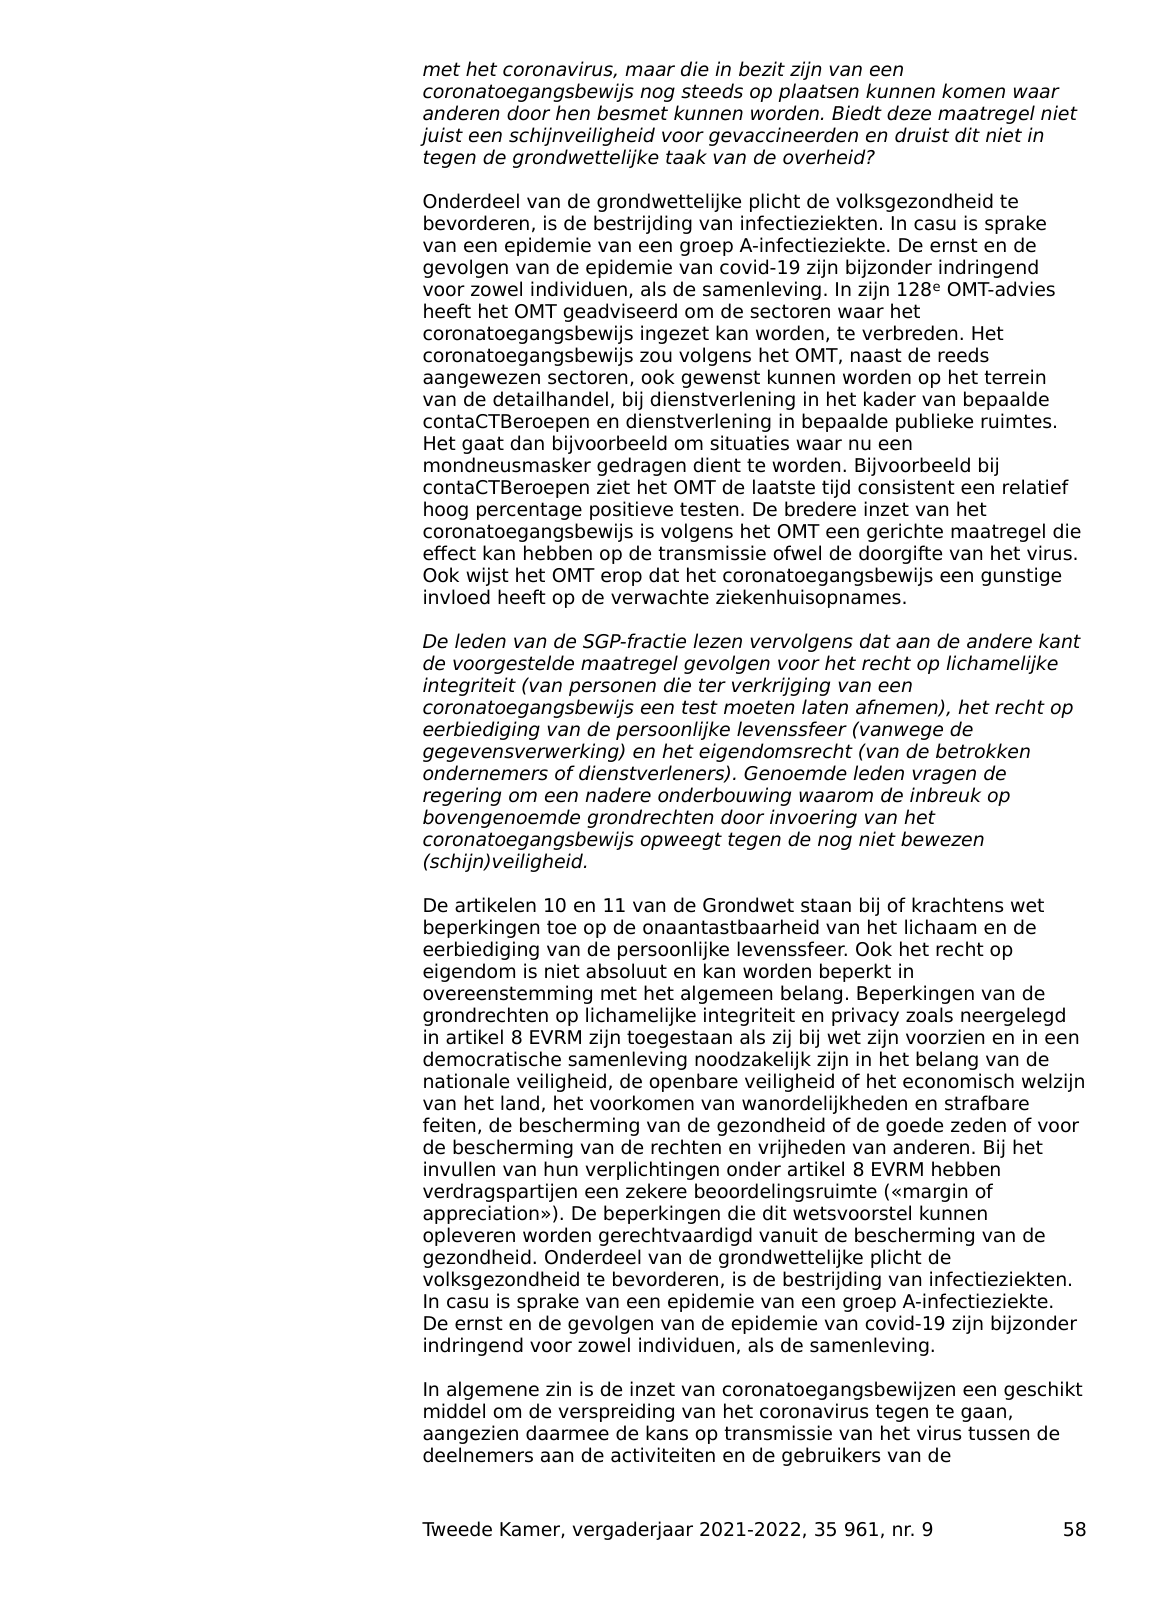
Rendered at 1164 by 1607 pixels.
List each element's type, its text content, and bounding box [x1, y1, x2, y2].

text De leden van de SGP-fractie lezen vervolgens dat aan de andere kant de voorgestelde maatregel gevolgen voor het recht op lichamelijke integriteit (van personen die ter verkrijging van een coronatoegangsbewijs een test moeten laten afnemen), het recht op eerbiediging van de persoonlijke levenssfeer (vanwege de gegevensverwerking) en het eigendomsrecht (van de betrokken ondernemers of dienstverleners). Genoemde leden vragen de regering om een nadere onderbouwing waarom de inbreuk op bovengenoemde grondrechten door invoering van het coronatoegangsbewijs opweegt tegen de nog niet bewezen (schijn)veiligheid. [422, 631, 1087, 873]
text In algemene zin is de inzet van coronatoegangsbewijzen een geschikt middel om de verspreiding van het coronavirus tegen te gaan, aangezien daarmee de kans op transmissie van het virus tussen de deelnemers aan de activiteiten en de gebruikers van de [422, 1379, 1087, 1467]
text met het coronavirus, maar die in bezit zijn van een coronatoegangsbewijs nog steeds op plaatsen kunnen komen waar anderen door hen besmet kunnen worden. Biedt deze maatregel niet juist een schijnveiligheid voor gevaccineerden en druist dit niet in tegen de grondwettelijke taak van de overheid? [422, 59, 1087, 169]
text De artikelen 10 en 11 van de Grondwet staan bij of krachtens wet beperkingen toe op de onaantastbaarheid van het lichaam en de eerbiediging van de persoonlijke levenssfeer. Ook het recht op eigendom is niet absoluut en kan worden beperkt in overeenstemming met het algemeen belang. Beperkingen van de grondrechten op lichamelijke integriteit en privacy zoals neergelegd in artikel 8 EVRM zijn toegestaan als zij bij wet zijn voorzien en in een democratische samenleving noodzakelijk zijn in het belang van de nationale veiligheid, de openbare veiligheid of het economisch welzijn van het land, het voorkomen van wanordelijkheden en strafbare feiten, de bescherming van de gezondheid of de goede zeden of voor de bescherming van de rechten en vrijheden van anderen. Bij het invullen van hun verplichtingen onder artikel 8 EVRM hebben verdragspartijen een zekere beoordelingsruimte («margin of appreciation»). De beperkingen die dit wetsvoorstel kunnen opleveren worden gerechtvaardigd vanuit de bescherming van de gezondheid. Onderdeel van de grondwettelijke plicht de volksgezondheid te bevorderen, is de bestrijding van infectieziekten. In casu is sprake van een epidemie van een groep A-infectieziekte. De ernst en de gevolgen van de epidemie van covid-19 zijn bijzonder indringend voor zowel individuen, als de samenleving. [422, 895, 1087, 1356]
text Onderdeel van de grondwettelijke plicht de volksgezondheid te bevorderen, is de bestrijding van infectieziekten. In casu is sprake van een epidemie van een groep A-infectieziekte. De ernst en de gevolgen van de epidemie van covid-19 zijn bijzonder indringend voor zowel individuen, als de samenleving. In zijn 128e OMT-advies heeft het OMT geadviseerd om de sectoren waar het coronatoegangsbewijs ingezet kan worden, te verbreden. Het coronatoegangsbewijs zou volgens het OMT, naast de reeds aangewezen sectoren, ook gewenst kunnen worden op het terrein van de detailhandel, bij dienstverlening in het kader van bepaalde contaCTBeroepen en dienstverlening in bepaalde publieke ruimtes. Het gaat dan bijvoorbeeld om situaties waar nu een mondneusmasker gedragen dient te worden. Bijvoorbeeld bij contaCTBeroepen ziet het OMT de laatste tijd consistent een relatief hoog percentage positieve testen. De bredere inzet van het coronatoegangsbewijs is volgens het OMT een gerichte maatregel die effect kan hebben op de transmissie ofwel de doorgifte van het virus. Ook wijst het OMT erop dat het coronatoegangsbewijs een gunstige invloed heeft op de verwachte ziekenhuisopnames. [422, 191, 1087, 609]
